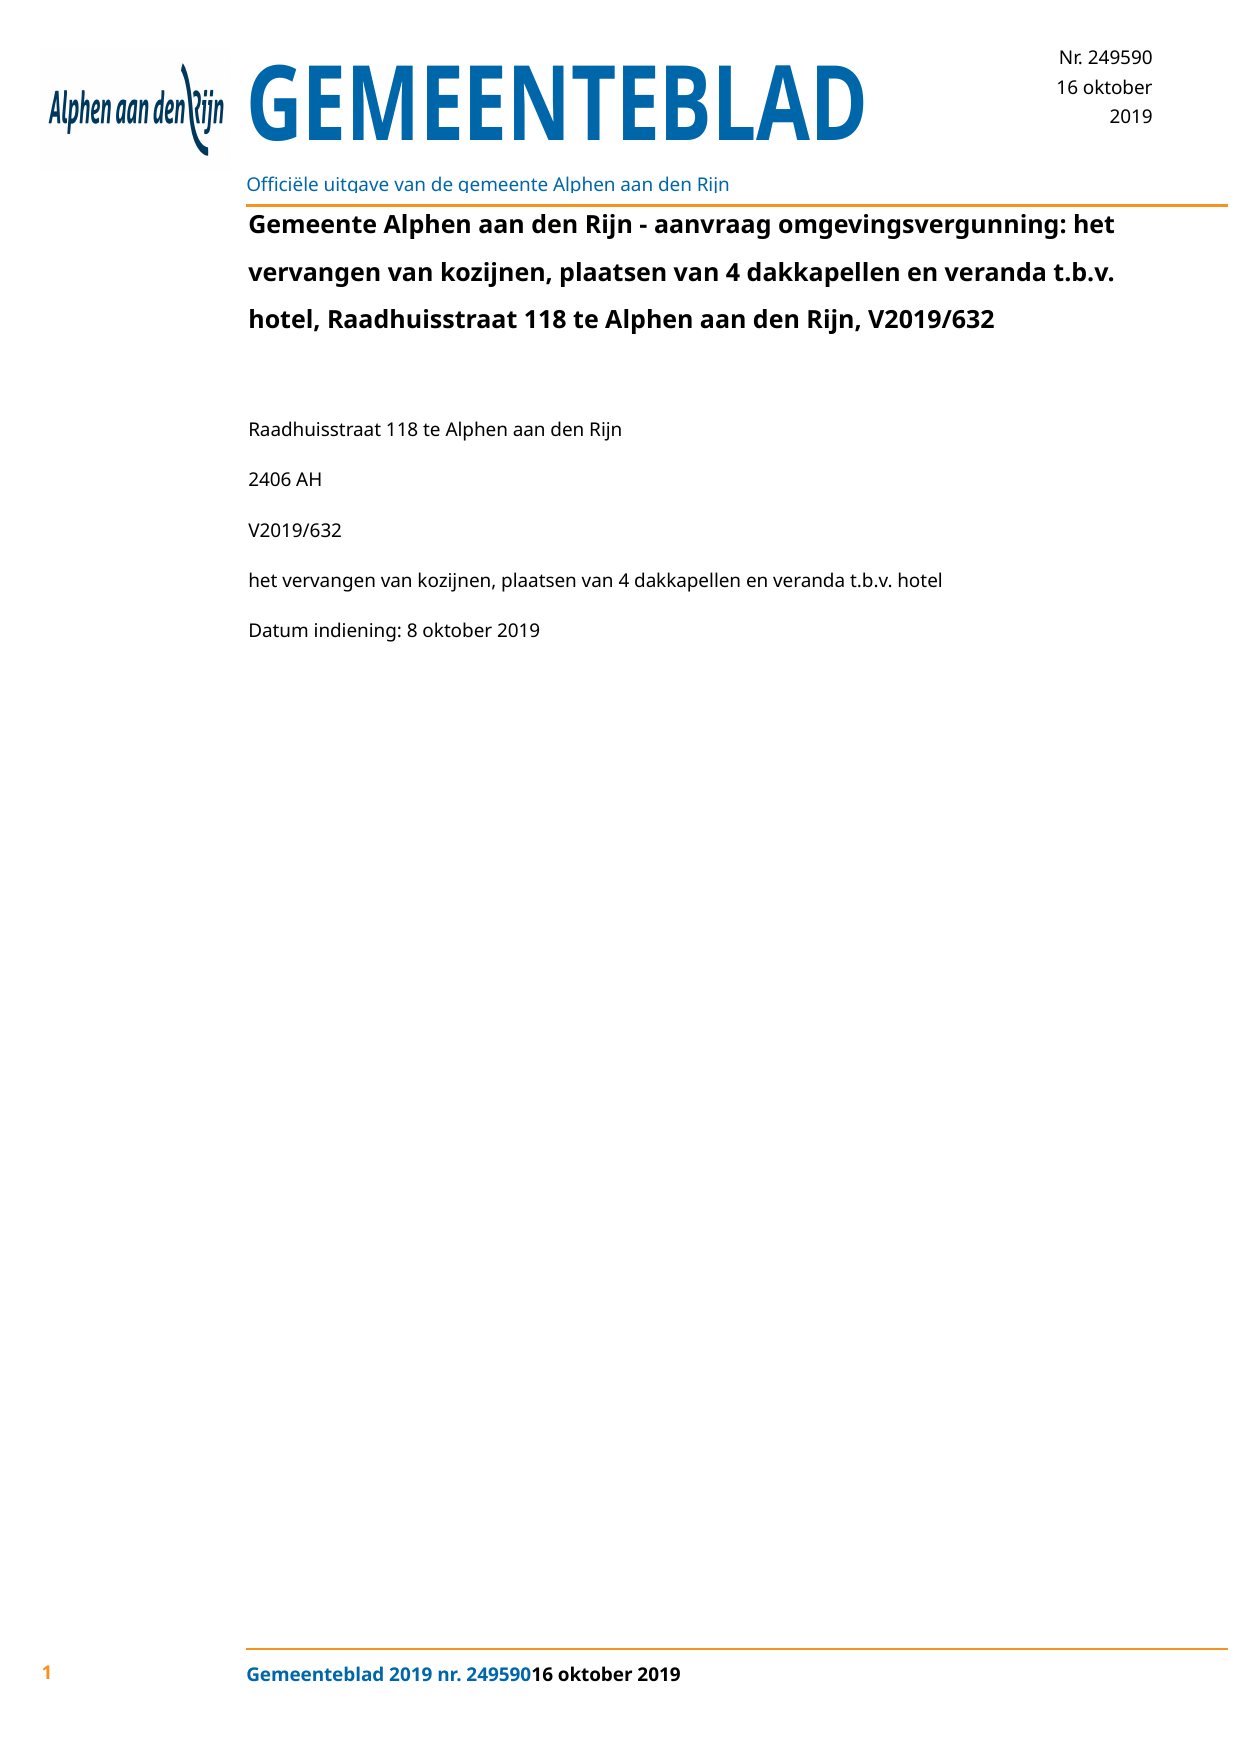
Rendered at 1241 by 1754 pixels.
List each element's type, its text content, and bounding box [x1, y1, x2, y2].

text Raadhuisstraat 118 te Alphen aan den Rijn [248, 416, 1152, 442]
text 2406 AH [248, 466, 1152, 492]
text Datum indiening: 8 oktober 2019 [248, 618, 1152, 643]
text Gemeente Alphen aan den Rijn - aanvraag omgevingsvergunning: het vervangen van kozijnen, plaatsen van 4 dakkapellen en veranda t.b.v. hotel, Raadhuisstraat 118 te Alphen aan den Rijn, V2019/632 [248, 207, 1152, 336]
picture [41, 47, 231, 172]
text V2019/632 [248, 517, 1152, 542]
text het vervangen van kozijnen, plaatsen van 4 dakkapellen en veranda t.b.v. hotel [248, 567, 1152, 593]
